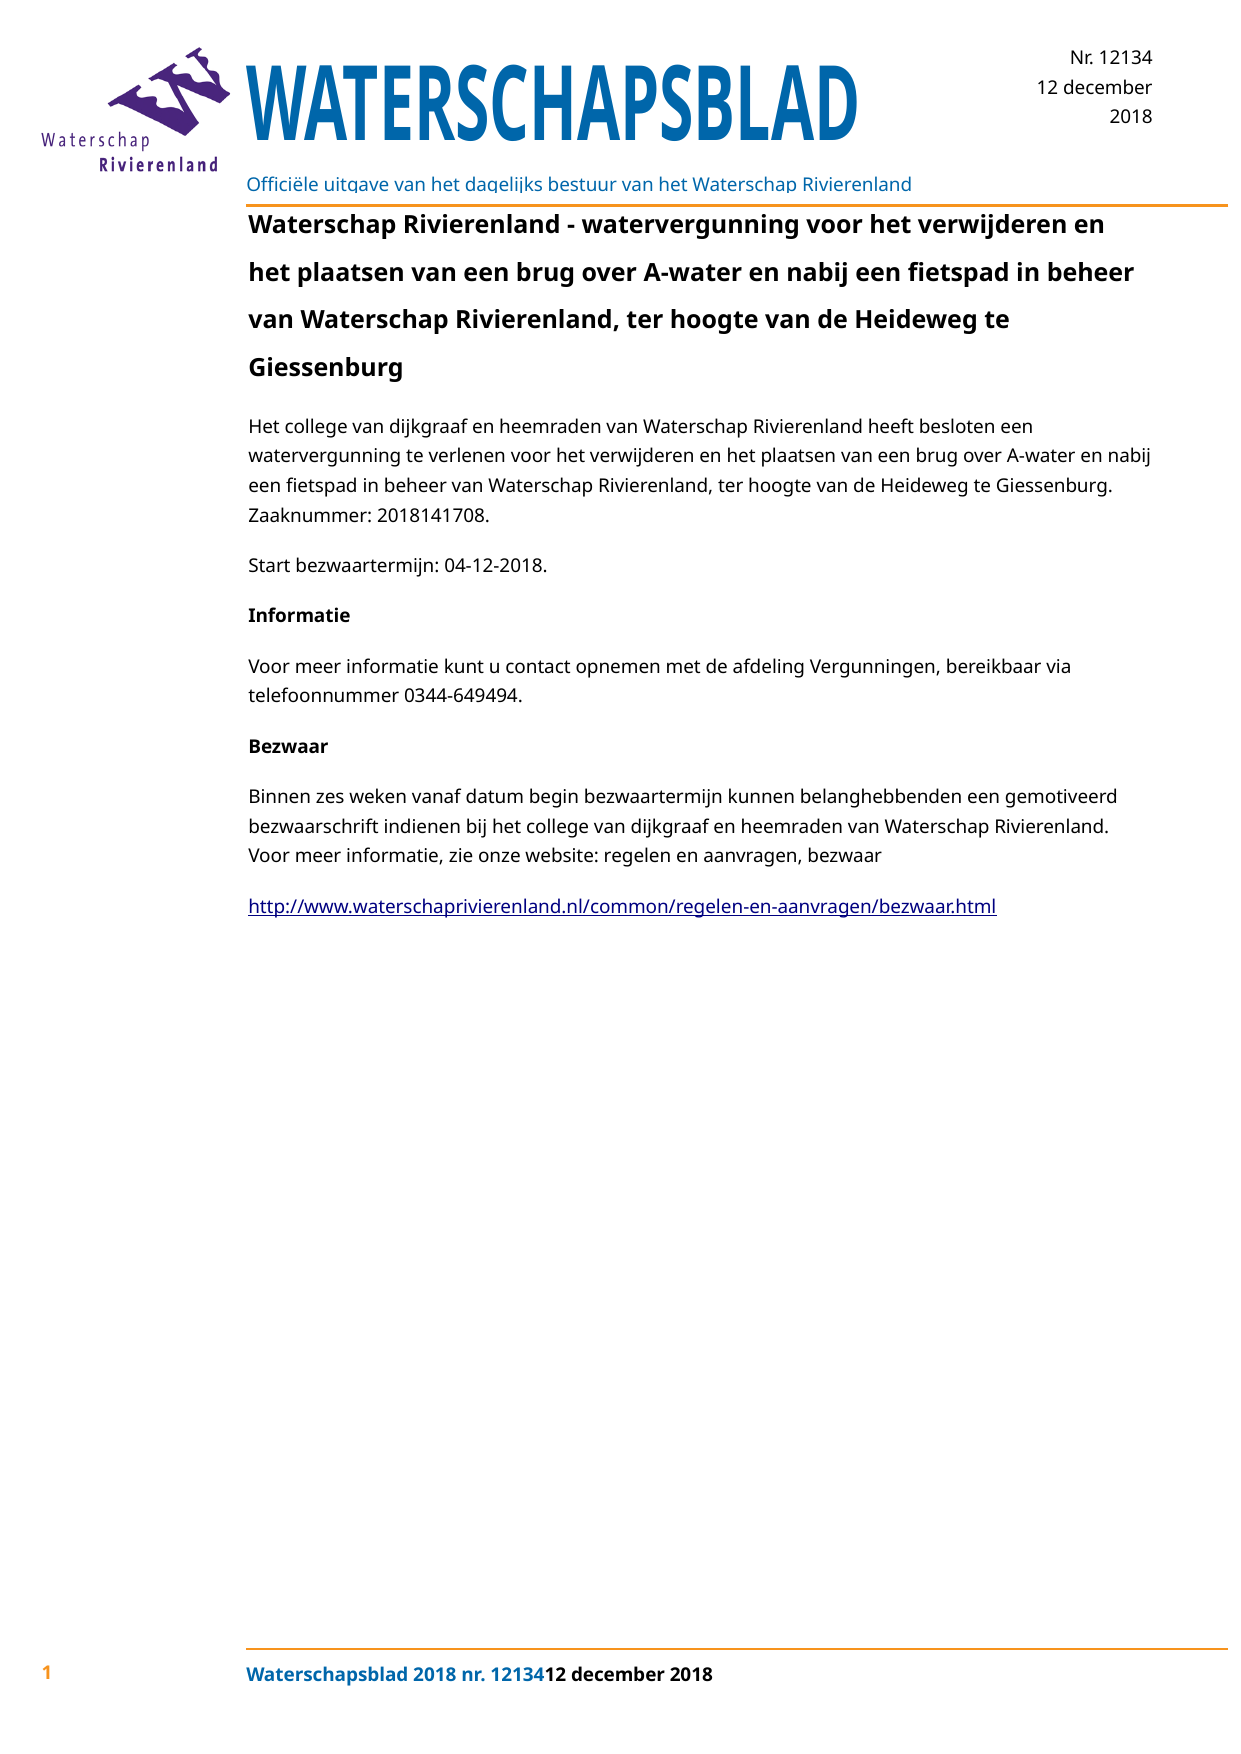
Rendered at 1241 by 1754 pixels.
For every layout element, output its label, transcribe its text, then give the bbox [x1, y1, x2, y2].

text Bezwaar [248, 733, 1152, 759]
text http://www.waterschaprivierenland.nl/common/regelen-en-aanvragen/bezwaar.html [248, 893, 1152, 919]
text Binnen zes weken vanaf datum begin bezwaartermijn kunnen belanghebbenden een gemotiveerd bezwaarschrift indienen bij het college van dijkgraaf en heemraden van Waterschap Rivierenland. Voor meer informatie, zie onze website: regelen en aanvragen, bezwaar [248, 783, 1152, 868]
picture [41, 47, 231, 172]
text Waterschap Rivierenland - watervergunning voor het verwijderen en het plaatsen van een brug over A-water en nabij een fietspad in beheer van Waterschap Rivierenland, ter hoogte van de Heideweg te Giessenburg [248, 207, 1152, 384]
text Start bezwaartermijn: 04-12-2018. [248, 552, 1152, 578]
text Het college van dijkgraaf en heemraden van Waterschap Rivierenland heeft besloten een watervergunning te verlenen voor het verwijderen en het plaatsen van een brug over A-water en nabij een fietspad in beheer van Waterschap Rivierenland, ter hoogte van de Heideweg te Giessenburg. Zaaknummer: 2018141708. [248, 413, 1152, 528]
text Informatie [248, 603, 1152, 628]
text Voor meer informatie kunt u contact opnemen met de afdeling Vergunningen, bereikbaar via telefoonnummer 0344-649494. [248, 653, 1152, 708]
